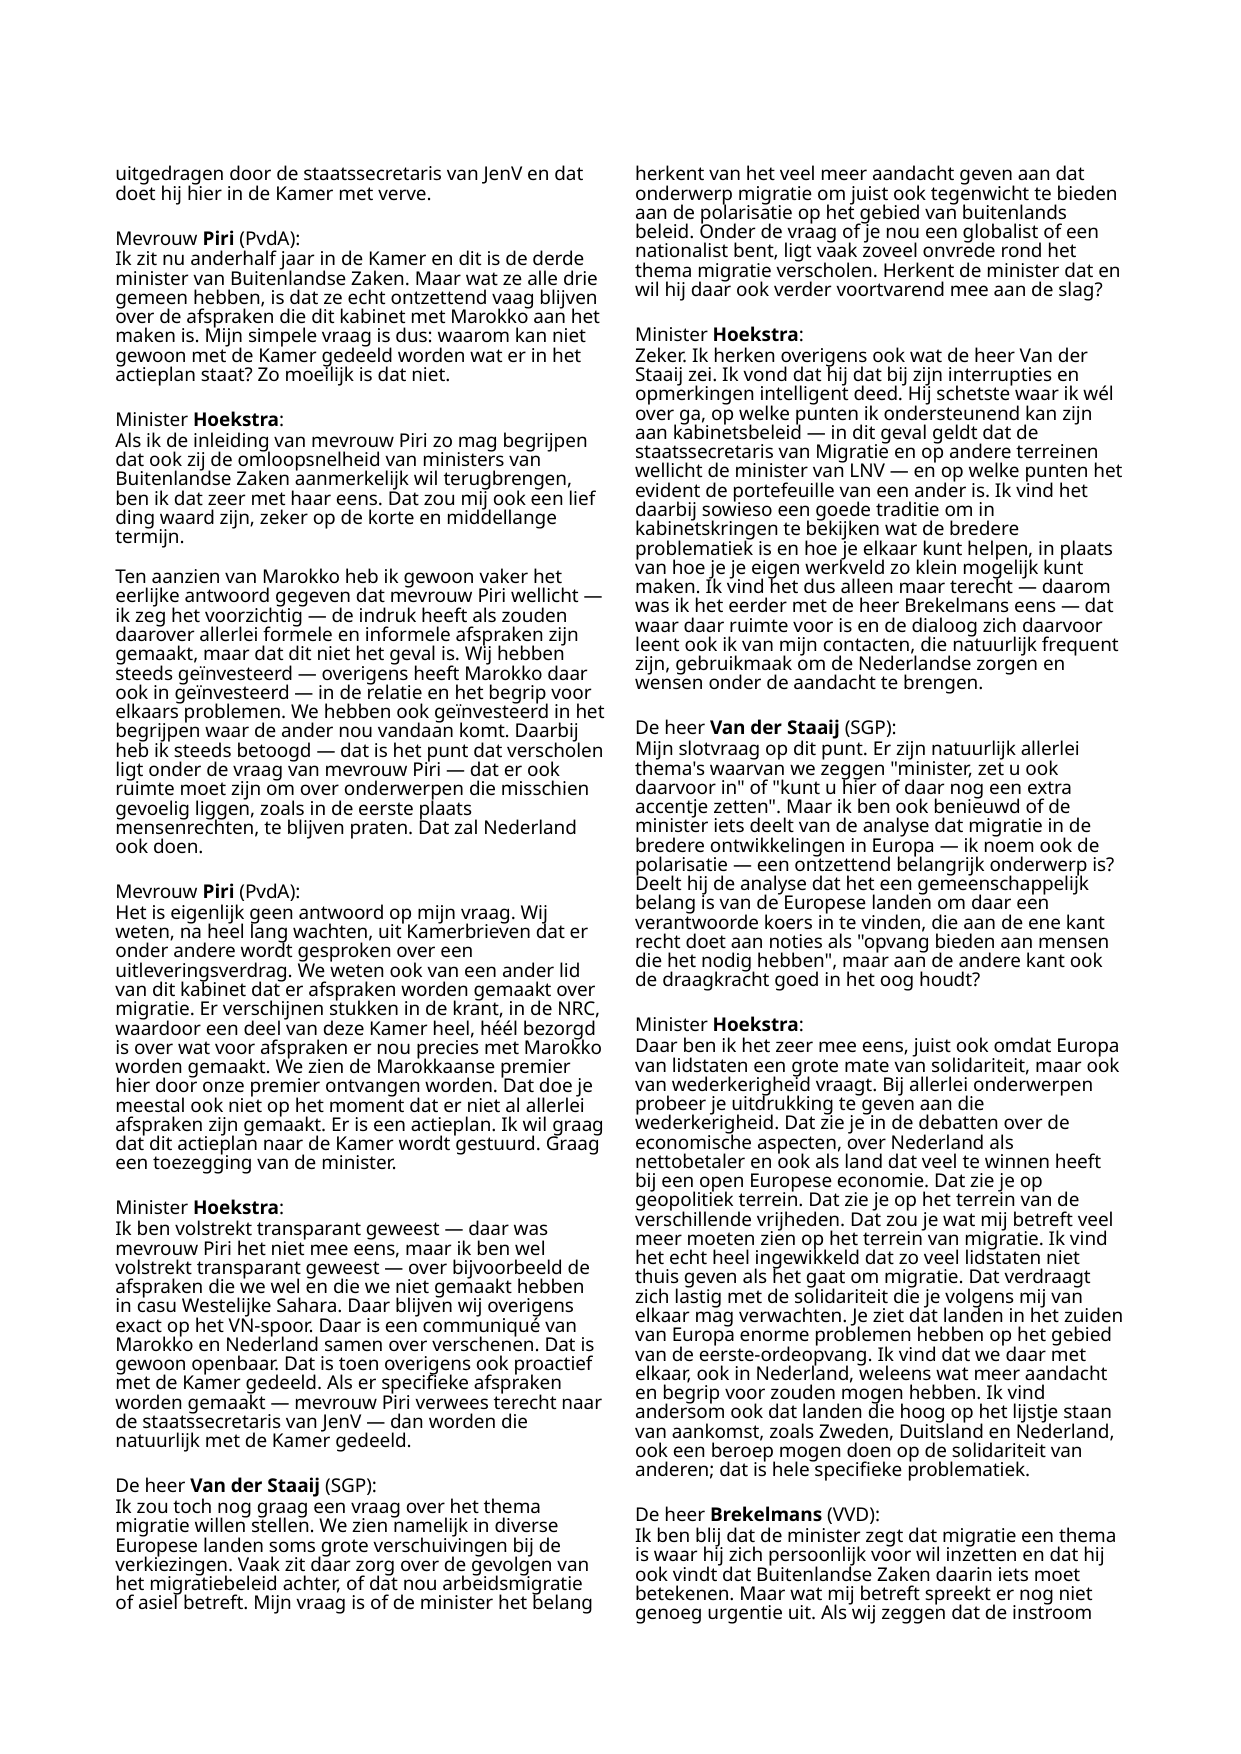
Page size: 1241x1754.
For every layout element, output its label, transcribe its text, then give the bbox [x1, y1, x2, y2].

text Ik zit nu anderhalf jaar in de Kamer en dit is de derde minister van Buitenlandse Zaken. Maar wat ze alle drie gemeen hebben, is dat ze echt ontzettend vaag blijven over de afspraken die dit kabinet met Marokko aan het maken is. Mijn simpele vraag is dus: waarom kan niet gewoon met de Kamer gedeeld worden wat er in het actieplan staat? Zo moeilijk is dat niet. [115, 250, 605, 385]
text Mijn slotvraag op dit punt. Er zijn natuurlijk allerlei thema's waarvan we zeggen "minister, zet u ook daarvoor in" of "kunt u hier of daar nog een extra accentje zetten". Maar ik ben ook benieuwd of de minister iets deelt van de analyse dat migratie in de bredere ontwikkelingen in Europa — ik noem ook de polarisatie — een ontzettend belangrijk onderwerp is? Deelt hij de analyse dat het een gemeenschappelijk belang is van de Europese landen om daar een verantwoorde koers in te vinden, die aan de ene kant recht doet aan noties als "opvang bieden aan mensen die het nodig hebben", maar aan de andere kant ook de draagkracht goed in het oog houdt? [635, 740, 1125, 991]
text Mevrouw Piri (PvdA): [115, 225, 605, 250]
text Ik ben volstrekt transparant geweest — daar was mevrouw Piri het niet mee eens, maar ik ben wel volstrekt transparant geweest — over bijvoorbeeld de afspraken die we wel en die we niet gemaakt hebben in casu Westelijke Sahara. Daar blijven wij overigens exact op het VN-spoor. Daar is een communiqué van Marokko en Nederland samen over verschenen. Dat is gewoon openbaar. Dat is toen overigens ook proactief met de Kamer gedeeld. Als er specifieke afspraken worden gemaakt — mevrouw Piri verwees terecht naar de staatssecretaris van JenV — dan worden die natuurlijk met de Kamer gedeeld. [115, 1220, 605, 1451]
text herkent van het veel meer aandacht geven aan dat onderwerp migratie om juist ook tegenwicht te bieden aan de polarisatie op het gebied van buitenlands beleid. Onder de vraag of je nou een globalist of een nationalist bent, ligt vaak zoveel onvrede rond het thema migratie verscholen. Herkent de minister dat en wil hij daar ook verder voortvarend mee aan de slag? [635, 165, 1125, 300]
text Ik zou toch nog graag een vraag over het thema migratie willen stellen. We zien namelijk in diverse Europese landen soms grote verschuivingen bij de verkiezingen. Vaak zit daar zorg over de gevolgen van het migratiebeleid achter, of dat nou arbeidsmigratie of asiel betreft. Mijn vraag is of de minister het belang [115, 1498, 605, 1614]
text Als ik de inleiding van mevrouw Piri zo mag begrijpen dat ook zij de omloopsnelheid van ministers van Buitenlandse Zaken aanmerkelijk wil terugbrengen, ben ik dat zeer met haar eens. Dat zou mij ook een lief ding waard zijn, zeker op de korte en middellange termijn. [115, 432, 605, 547]
text Het is eigenlijk geen antwoord op mijn vraag. Wij weten, na heel lang wachten, uit Kamerbrieven dat er onder andere wordt gesproken over een uitleveringsverdrag. We weten ook van een ander lid van dit kabinet dat er afspraken worden gemaakt over migratie. Er verschijnen stukken in de krant, in de NRC, waardoor een deel van deze Kamer heel, héél bezorgd is over wat voor afspraken er nou precies met Marokko worden gemaakt. We zien de Marokkaanse premier hier door onze premier ontvangen worden. Dat doe je meestal ook niet op het moment dat er niet al allerlei afspraken zijn gemaakt. Er is een actieplan. Ik wil graag dat dit actieplan naar de Kamer wordt gestuurd. Graag een toezegging van de minister. [115, 904, 605, 1174]
text Minister Hoekstra: [635, 321, 1125, 347]
text Minister Hoekstra: [115, 406, 605, 432]
text De heer Brekelmans (VVD): [635, 1501, 1125, 1527]
text Zeker. Ik herken overigens ook wat de heer Van der Staaij zei. Ik vond dat hij dat bij zijn interrupties en opmerkingen intelligent deed. Hij schetste waar ik wél over ga, op welke punten ik ondersteunend kan zijn aan kabinetsbeleid — in dit geval geldt dat de staatssecretaris van Migratie en op andere terreinen wellicht de minister van LNV — en op welke punten het evident de portefeuille van een ander is. Ik vind het daarbij sowieso een goede traditie om in kabinetskringen te bekijken wat de bredere problematiek is en hoe je elkaar kunt helpen, in plaats van hoe je je eigen werkveld zo klein mogelijk kunt maken. Ik vind het dus alleen maar terecht — daarom was ik het eerder met de heer Brekelmans eens — dat waar daar ruimte voor is en de dialoog zich daarvoor leent ook ik van mijn contacten, die natuurlijk frequent zijn, gebruikmaak om de Nederlandse zorgen en wensen onder de aandacht te brengen. [635, 347, 1125, 694]
text Ten aanzien van Marokko heb ik gewoon vaker het eerlijke antwoord gegeven dat mevrouw Piri wellicht — ik zeg het voorzichtig — de indruk heeft als zouden daarover allerlei formele en informele afspraken zijn gemaakt, maar dat dit niet het geval is. Wij hebben steeds geïnvesteerd — overigens heeft Marokko daar ook in geïnvesteerd — in de relatie en het begrip voor elkaars problemen. We hebben ook geïnvesteerd in het begrijpen waar de ander nou vandaan komt. Daarbij heb ik steeds betoogd — dat is het punt dat verscholen ligt onder de vraag van mevrouw Piri — dat er ook ruimte moet zijn om over onderwerpen die misschien gevoelig liggen, zoals in de eerste plaats mensenrechten, te blijven praten. Dat zal Nederland ook doen. [115, 568, 605, 857]
text Ik ben blij dat de minister zegt dat migratie een thema is waar hij zich persoonlijk voor wil inzetten en dat hij ook vindt dat Buitenlandse Zaken daarin iets moet betekenen. Maar wat mij betreft spreekt er nog niet genoeg urgentie uit. Als wij zeggen dat de instroom [635, 1527, 1125, 1623]
text Minister Hoekstra: [635, 1012, 1125, 1037]
text uitgedragen door de staatssecretaris van JenV en dat doet hij hier in de Kamer met verve. [115, 165, 605, 204]
text Mevrouw Piri (PvdA): [115, 878, 605, 904]
text Daar ben ik het zeer mee eens, juist ook omdat Europa van lidstaten een grote mate van solidariteit, maar ook van wederkerigheid vraagt. Bij allerlei onderwerpen probeer je uitdrukking te geven aan die wederkerigheid. Dat zie je in de debatten over de economische aspecten, over Nederland als nettobetaler en ook als land dat veel te winnen heeft bij een open Europese economie. Dat zie je op geopolitiek terrein. Dat zie je op het terrein van de verschillende vrijheden. Dat zou je wat mij betreft veel meer moeten zien op het terrein van migratie. Ik vind het echt heel ingewikkeld dat zo veel lidstaten niet thuis geven als het gaat om migratie. Dat verdraagt zich lastig met de solidariteit die je volgens mij van elkaar mag verwachten. Je ziet dat landen in het zuiden van Europa enorme problemen hebben op het gebied van de eerste-ordeopvang. Ik vind dat we daar met elkaar, ook in Nederland, weleens wat meer aandacht en begrip voor zouden mogen hebben. Ik vind andersom ook dat landen die hoog op het lijstje staan van aankomst, zoals Zweden, Duitsland en Nederland, ook een beroep mogen doen op de solidariteit van anderen; dat is hele specifieke problematiek. [635, 1037, 1125, 1481]
text De heer Van der Staaij (SGP): [635, 714, 1125, 740]
text De heer Van der Staaij (SGP): [115, 1472, 605, 1498]
text Minister Hoekstra: [115, 1194, 605, 1220]
